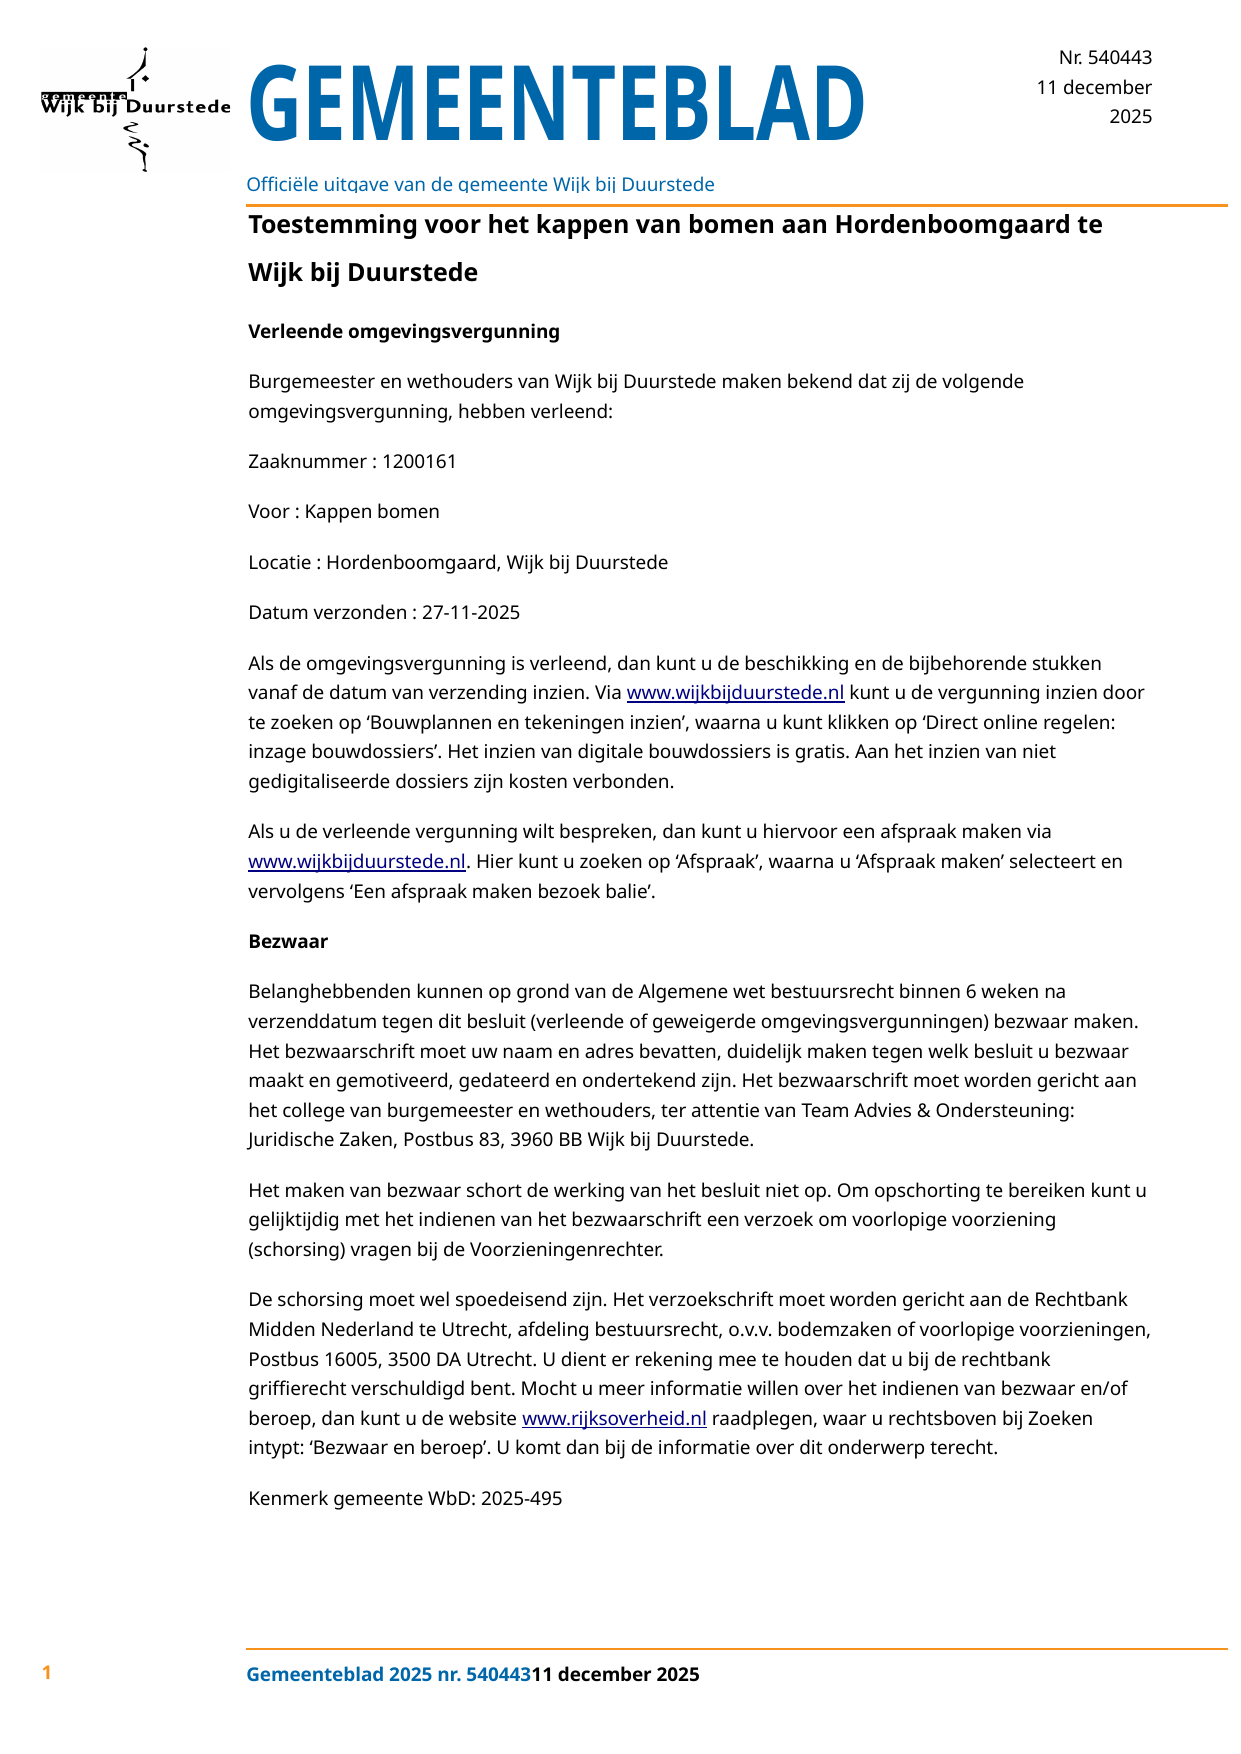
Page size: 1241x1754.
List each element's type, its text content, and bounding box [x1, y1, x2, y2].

text Het maken van bezwaar schort de werking van het besluit niet op. Om opschorting te bereiken kunt u gelijktijdig met het indienen van het bezwaarschrift een verzoek om voorlopige voorziening (schorsing) vragen bij de Voorzieningenrechter. [248, 1177, 1152, 1262]
text Als de omgevingsvergunning is verleend, dan kunt u de beschikking en de bijbehorende stukken vanaf de datum van verzending inzien. Via www.wijkbijduurstede.nl kunt u de vergunning inzien door te zoeken op ‘Bouwplannen en tekeningen inzien’, waarna u kunt klikken op ‘Direct online regelen: inzage bouwdossiers’. Het inzien van digitale bouwdossiers is gratis. Aan het inzien van niet gedigitaliseerde dossiers zijn kosten verbonden. [248, 650, 1152, 794]
text Als u de verleende vergunning wilt bespreken, dan kunt u hiervoor een afspraak maken via www.wijkbijduurstede.nl. Hier kunt u zoeken op ‘Afspraak’, waarna u ‘Afspraak maken’ selecteert en vervolgens ‘Een afspraak maken bezoek balie’. [248, 819, 1152, 904]
text Locatie : Hordenboomgaard, Wijk bij Duurstede [248, 549, 1152, 575]
text Datum verzonden : 27-11-2025 [248, 599, 1152, 625]
text Burgemeester en wethouders van Wijk bij Duurstede maken bekend dat zij de volgende omgevingsvergunning, hebben verleend: [248, 368, 1152, 424]
text Toestemming voor het kappen van bomen aan Hordenboomgaard te Wijk bij Duurstede [248, 207, 1152, 288]
picture [41, 47, 231, 172]
text Belanghebbenden kunnen op grond van de Algemene wet bestuursrecht binnen 6 weken na verzenddatum tegen dit besluit (verleende of geweigerde omgevingsvergunningen) bezwaar maken. Het bezwaarschrift moet uw naam en adres bevatten, duidelijk maken tegen welk besluit u bezwaar maakt en gemotiveerd, gedateerd en ondertekend zijn. Het bezwaarschrift moet worden gericht aan het college van burgemeester en wethouders, ter attentie van Team Advies & Ondersteuning: Juridische Zaken, Postbus 83, 3960 BB Wijk bij Duurstede. [248, 979, 1152, 1152]
text Kenmerk gemeente WbD: 2025-495 [248, 1485, 1152, 1511]
text Voor : Kappen bomen [248, 499, 1152, 524]
text Verleende omgevingsvergunning [248, 318, 1152, 344]
text Bezwaar [248, 928, 1152, 954]
text Zaaknummer : 1200161 [248, 448, 1152, 474]
text De schorsing moet wel spoedeisend zijn. Het verzoekschrift moet worden gericht aan de Rechtbank Midden Nederland te Utrecht, afdeling bestuursrecht, o.v.v. bodemzaken of voorlopige voorzieningen, Postbus 16005, 3500 DA Utrecht. U dient er rekening mee te houden dat u bij de rechtbank griffierecht verschuldigd bent. Mocht u meer informatie willen over het indienen van bezwaar en/of beroep, dan kunt u de website www.rijksoverheid.nl raadplegen, waar u rechtsboven bij Zoeken intypt: ‘Bezwaar en beroep’. U komt dan bij de informatie over dit onderwerp terecht. [248, 1287, 1152, 1460]
